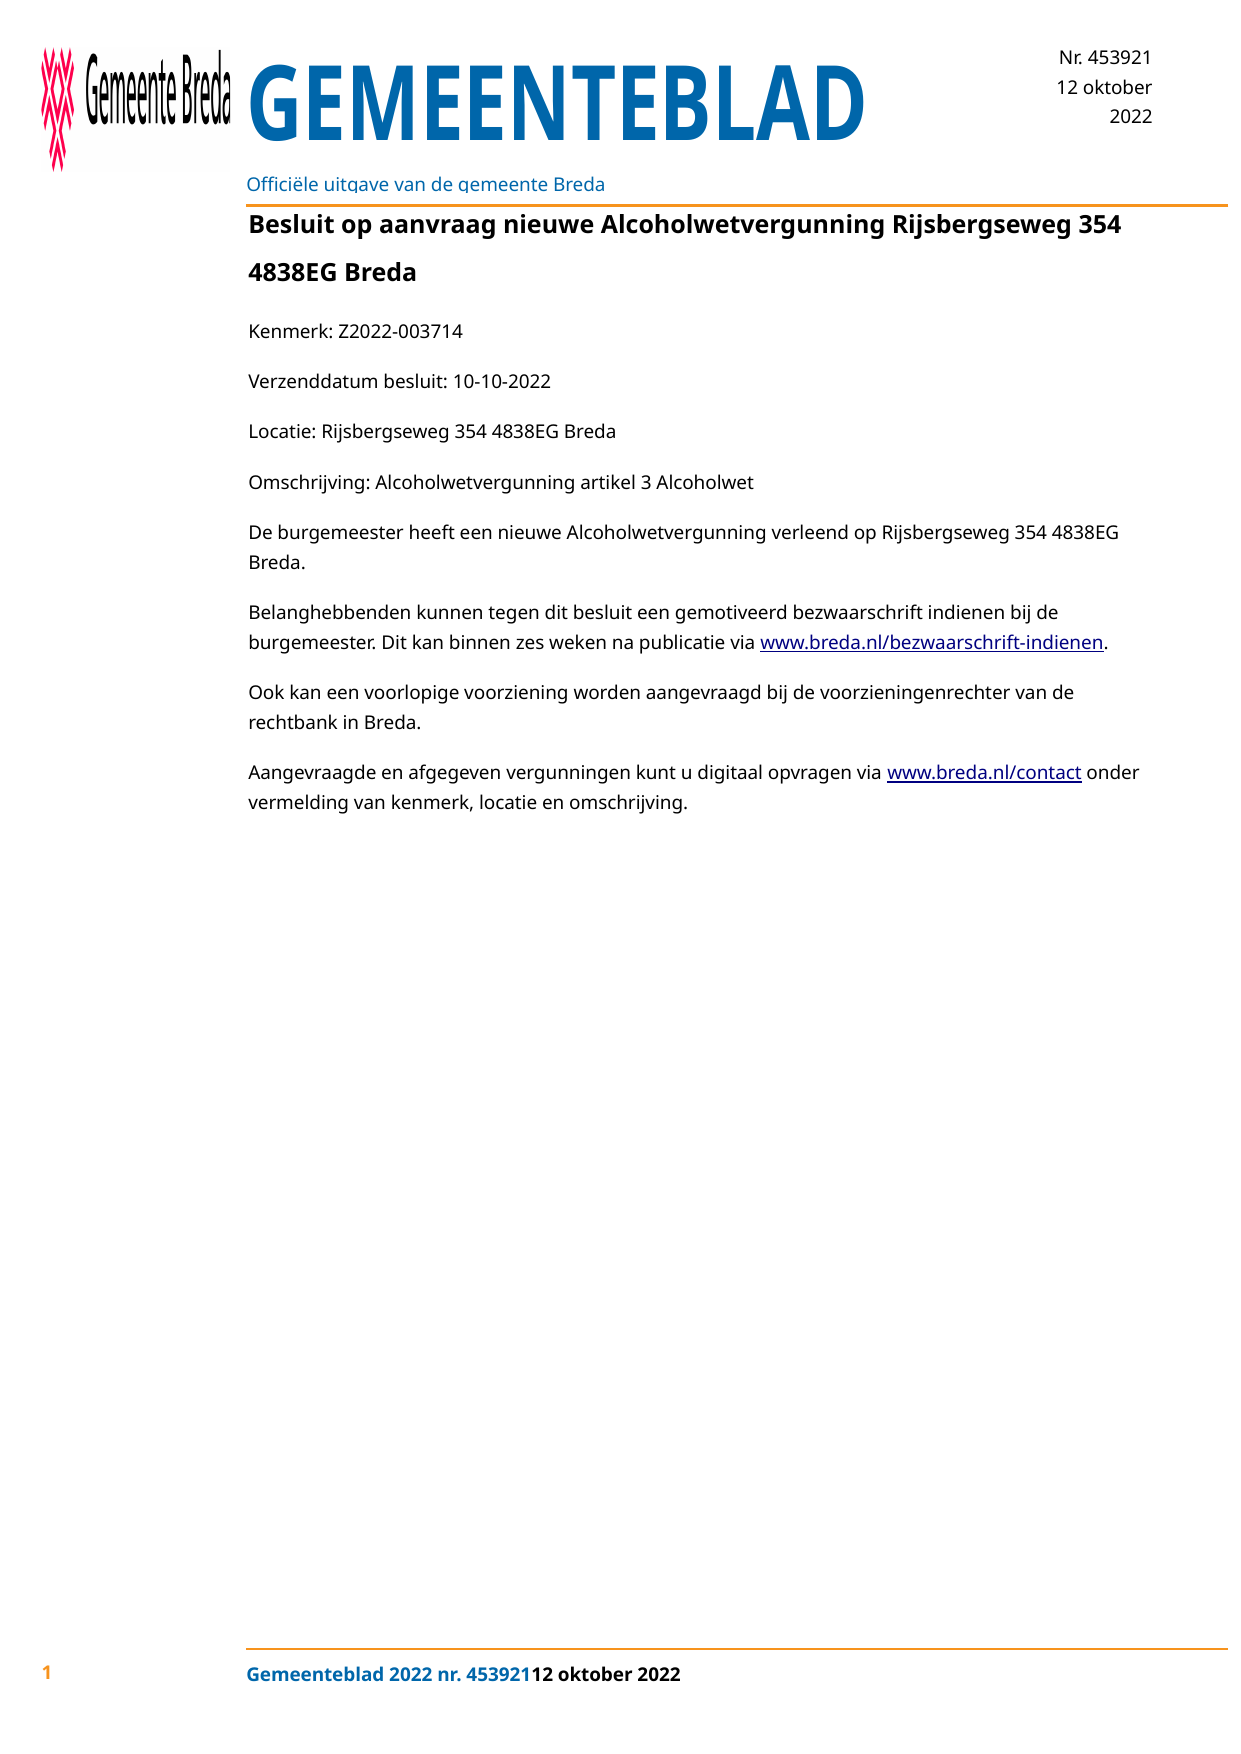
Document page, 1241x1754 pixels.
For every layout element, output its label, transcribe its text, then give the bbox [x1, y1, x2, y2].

text Kenmerk: Z2022-003714 [248, 318, 1152, 344]
text Besluit op aanvraag nieuwe Alcoholwetvergunning Rijsbergseweg 354 4838EG Breda [248, 207, 1152, 288]
text Locatie: Rijsbergseweg 354 4838EG Breda [248, 419, 1152, 444]
text Ook kan een voorlopige voorziening worden aangevraagd bij de voorzieningenrechter van de rechtbank in Breda. [248, 679, 1152, 735]
picture [41, 47, 231, 172]
text Aangevraagde en afgegeven vergunningen kunt u digitaal opvragen via www.breda.nl/contact onder vermelding van kenmerk, locatie en omschrijving. [248, 759, 1152, 815]
text Omschrijving: Alcoholwetvergunning artikel 3 Alcoholwet [248, 469, 1152, 495]
text Belanghebbenden kunnen tegen dit besluit een gemotiveerd bezwaarschrift indienen bij de burgemeester. Dit kan binnen zes weken na publicatie via www.breda.nl/bezwaarschrift-indienen. [248, 599, 1152, 655]
text Verzenddatum besluit: 10-10-2022 [248, 368, 1152, 394]
text De burgemeester heeft een nieuwe Alcoholwetvergunning verleend op Rijsbergseweg 354 4838EG Breda. [248, 519, 1152, 575]
